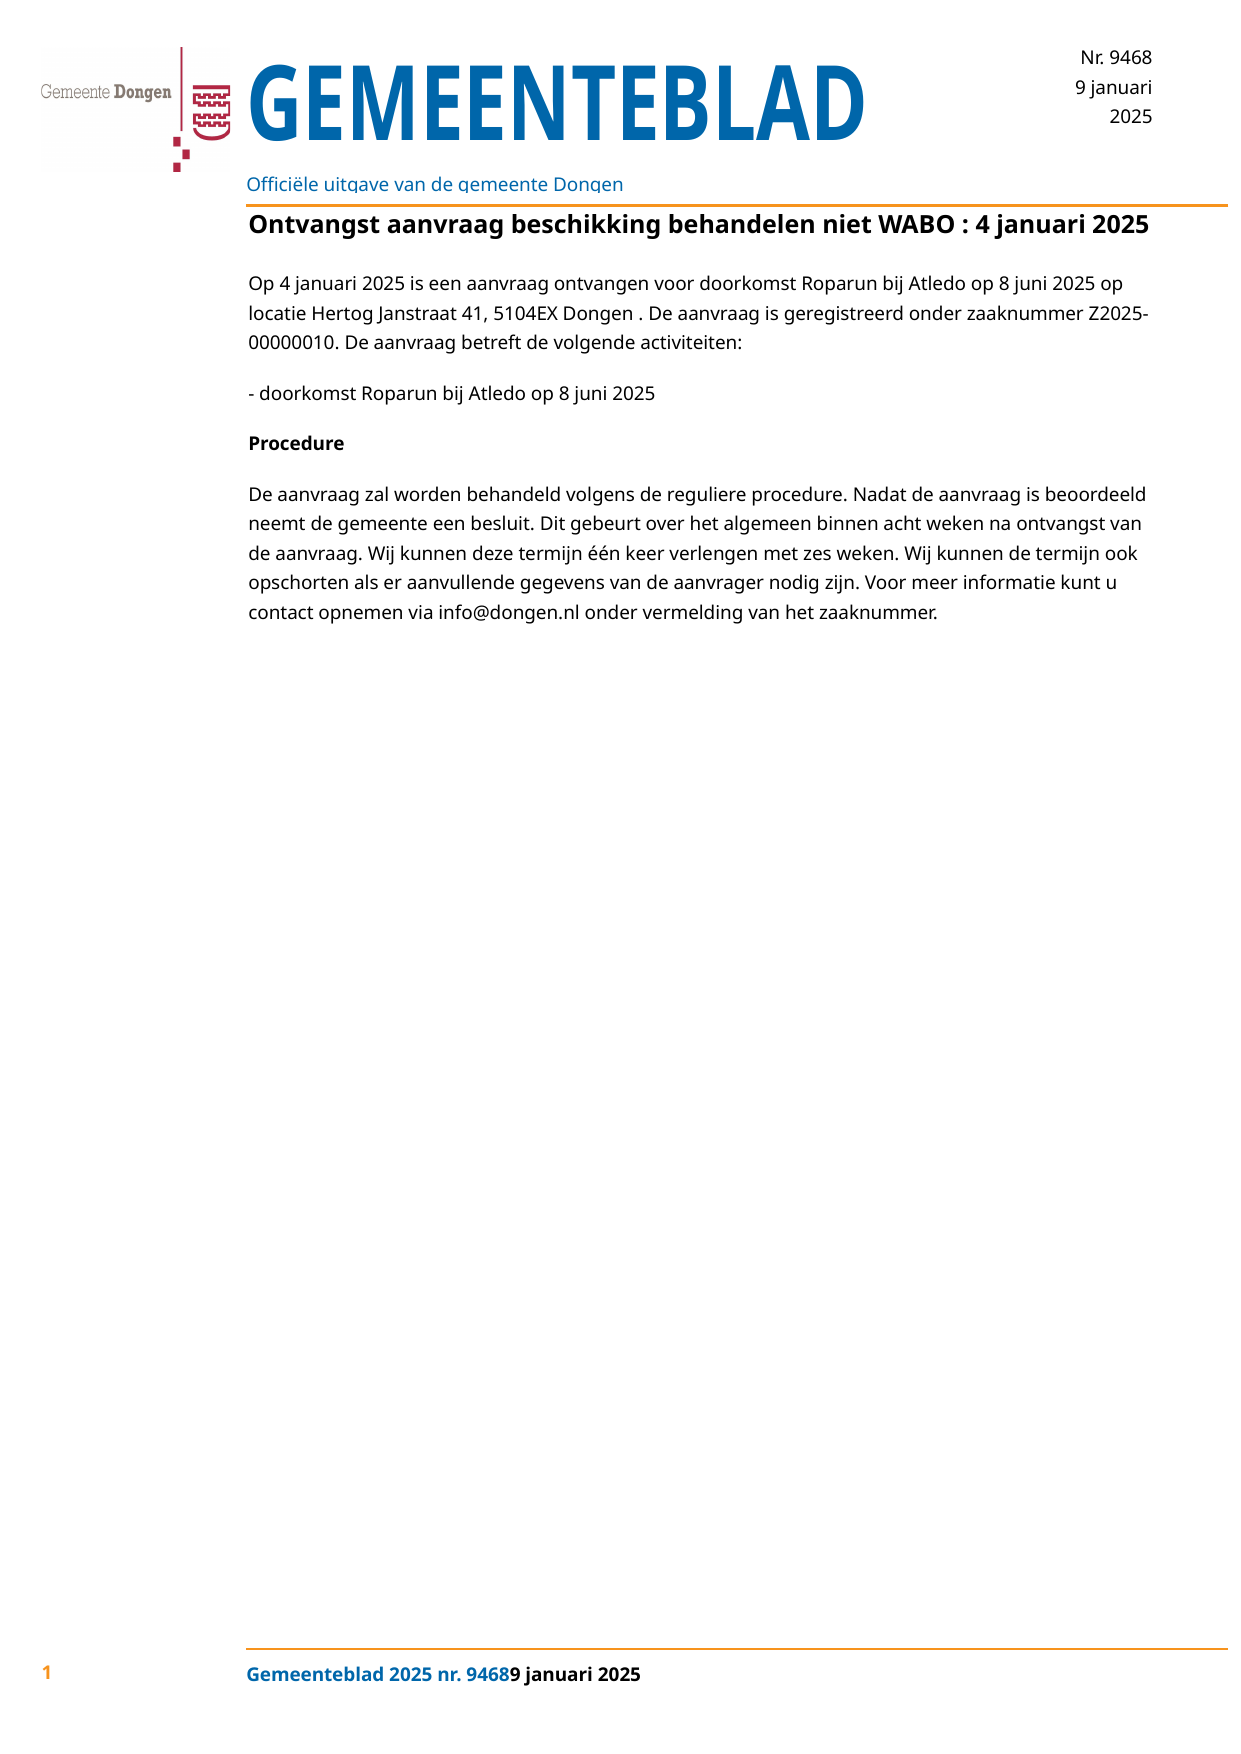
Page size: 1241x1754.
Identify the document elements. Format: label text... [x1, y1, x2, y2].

text Ontvangst aanvraag beschikking behandelen niet WABO : 4 januari 2025 [248, 207, 1152, 241]
picture [41, 47, 231, 172]
text Procedure [248, 430, 1152, 456]
text Op 4 januari 2025 is een aanvraag ontvangen voor doorkomst Roparun bij Atledo op 8 juni 2025 op locatie Hertog Janstraat 41, 5104EX Dongen . De aanvraag is geregistreerd onder zaaknummer Z2025-00000010. De aanvraag betreft de volgende activiteiten: [248, 270, 1152, 355]
text - doorkomst Roparun bij Atledo op 8 juni 2025 [248, 380, 1152, 406]
text De aanvraag zal worden behandeld volgens de reguliere procedure. Nadat de aanvraag is beoordeeld neemt de gemeente een besluit. Dit gebeurt over het algemeen binnen acht weken na ontvangst van de aanvraag. Wij kunnen deze termijn één keer verlengen met zes weken. Wij kunnen de termijn ook opschorten als er aanvullende gegevens van de aanvrager nodig zijn. Voor meer informatie kunt u contact opnemen via info@dongen.nl onder vermelding van het zaaknummer. [248, 481, 1152, 625]
